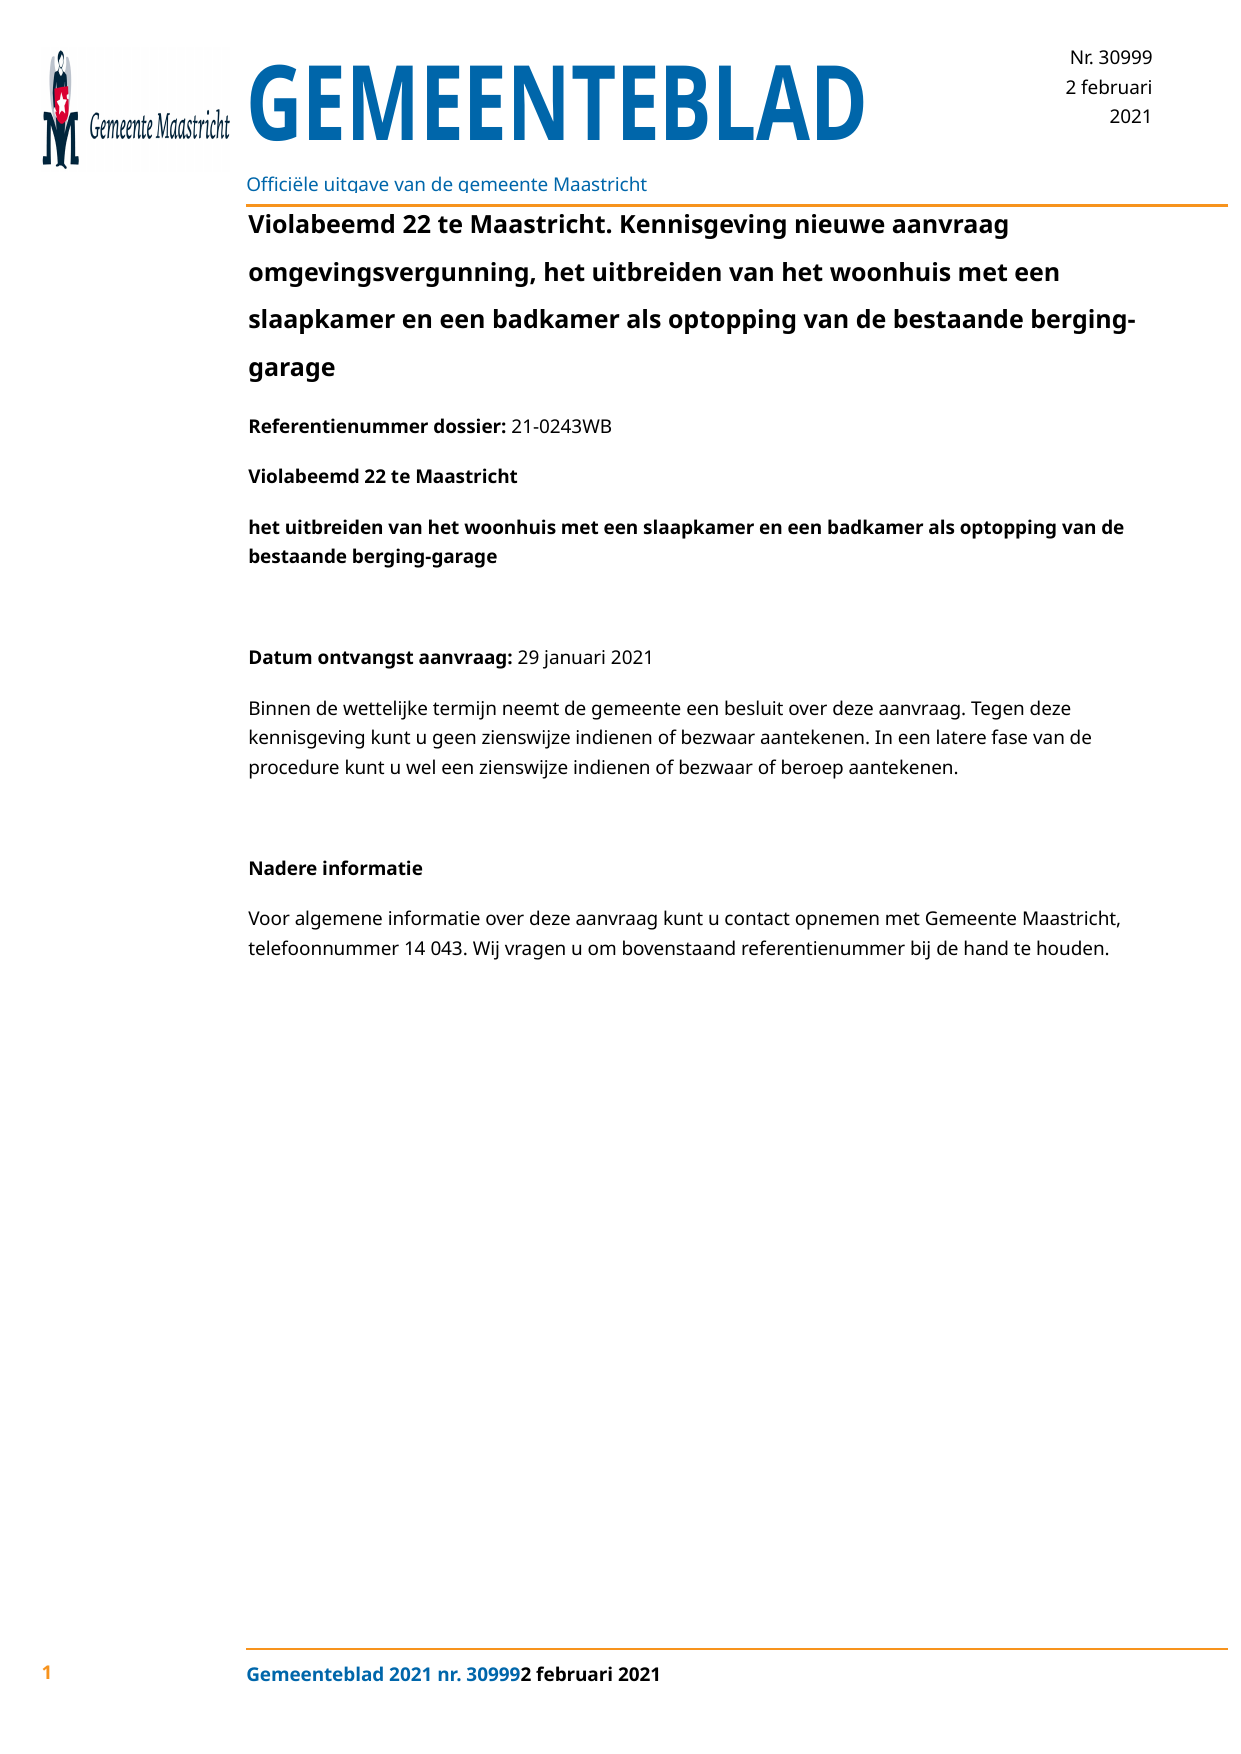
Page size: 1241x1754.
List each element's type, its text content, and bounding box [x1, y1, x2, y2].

text Referentienummer dossier: 21-0243WB [248, 413, 1152, 439]
picture [41, 47, 231, 172]
text Nadere informatie [248, 855, 1152, 881]
text Datum ontvangst aanvraag: 29 januari 2021 [248, 644, 1152, 670]
text Binnen de wettelijke termijn neemt de gemeente een besluit over deze aanvraag. Tegen deze kennisgeving kunt u geen zienswijze indienen of bezwaar aantekenen. In een latere fase van de procedure kunt u wel een zienswijze indienen of bezwaar of beroep aantekenen. [248, 695, 1152, 780]
text Violabeemd 22 te Maastricht. Kennisgeving nieuwe aanvraag omgevingsvergunning, het uitbreiden van het woonhuis met een slaapkamer en een badkamer als optopping van de bestaande berging-garage [248, 207, 1152, 384]
text het uitbreiden van het woonhuis met een slaapkamer en een badkamer als optopping van de bestaande berging-garage [248, 514, 1152, 569]
text Voor algemene informatie over deze aanvraag kunt u contact opnemen met Gemeente Maastricht, telefoonnummer 14 043. Wij vragen u om bovenstaand referentienummer bij de hand te houden. [248, 905, 1152, 961]
text Violabeemd 22 te Maastricht [248, 463, 1152, 489]
